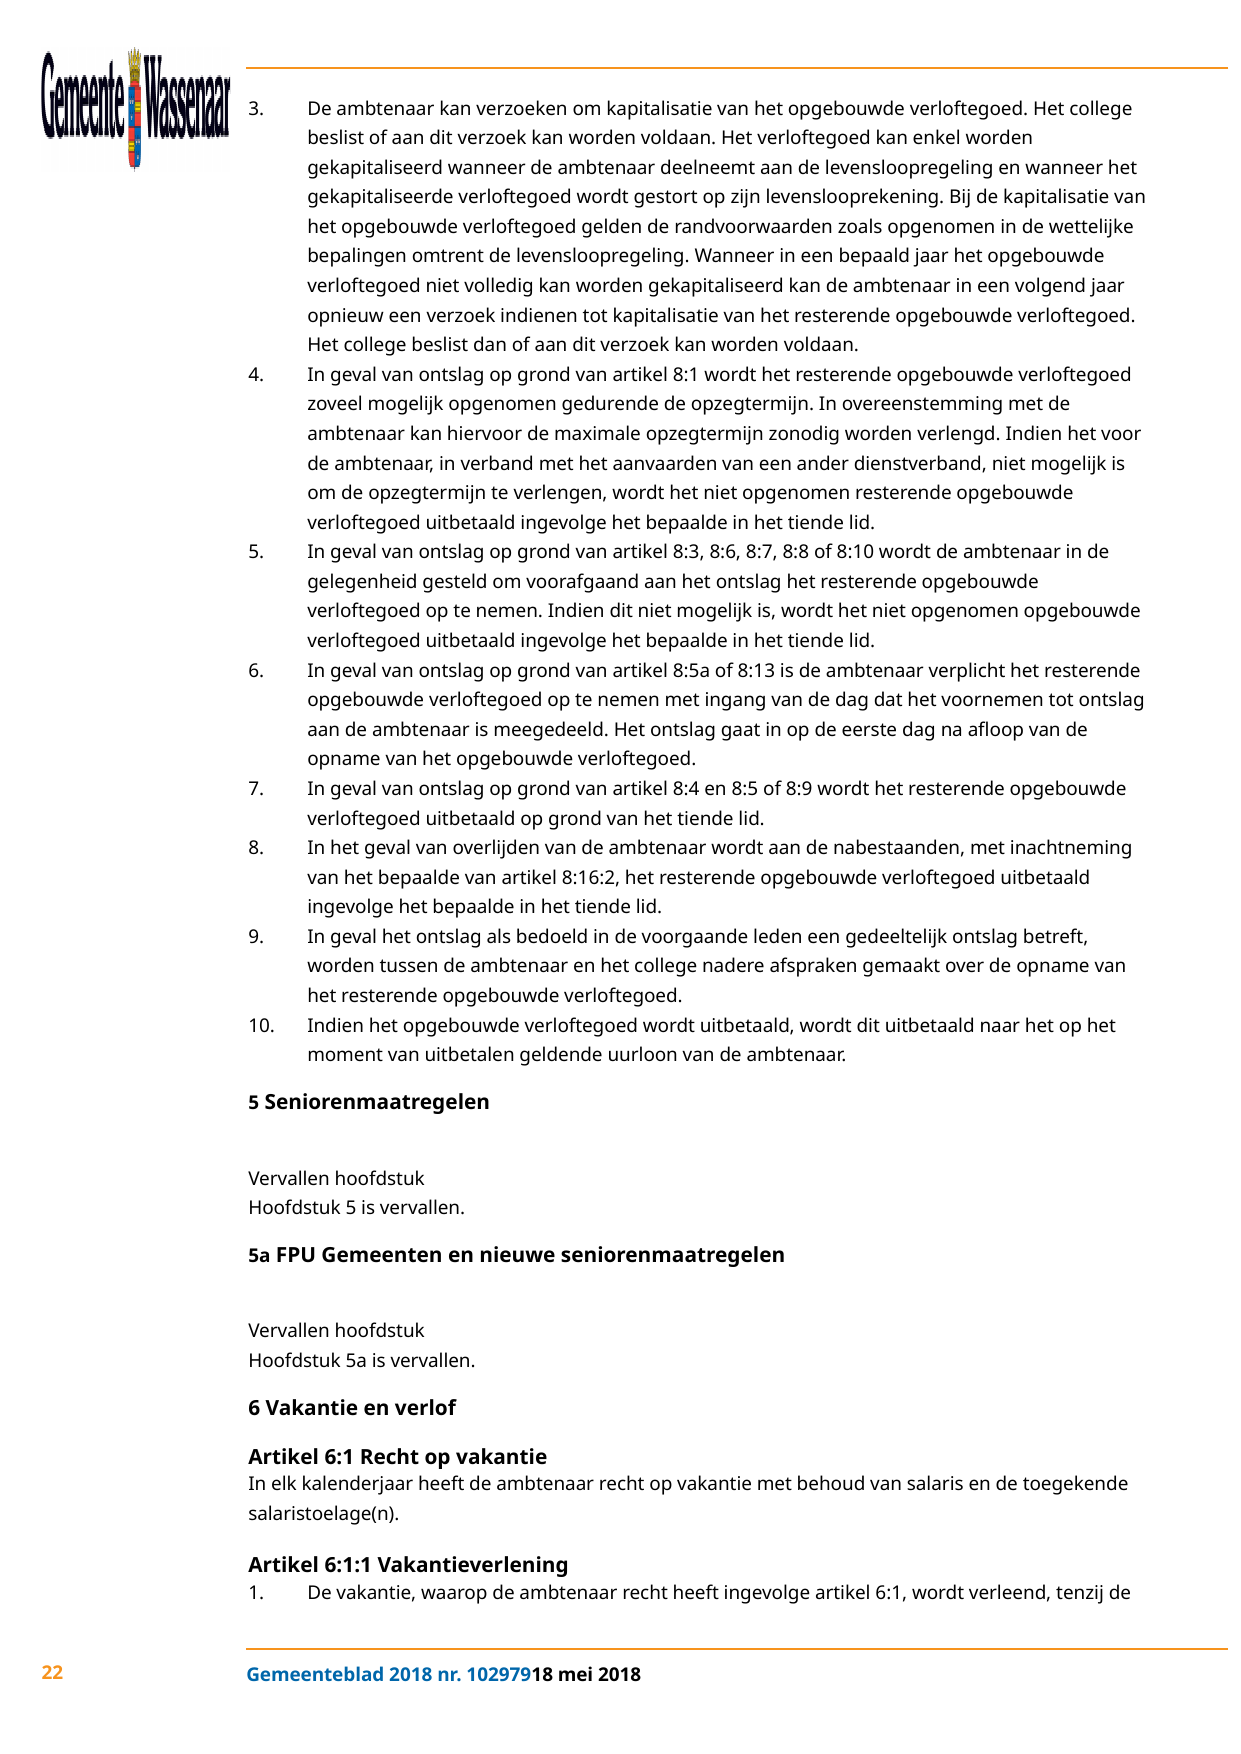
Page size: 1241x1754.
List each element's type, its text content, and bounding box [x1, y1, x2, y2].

list Indien het opgebouwde verloftegoed wordt uitbetaald, wordt dit uitbetaald naar het op het moment van uitbetalen geldende uurloon van de ambtenaar. [248, 1012, 1152, 1067]
text Hoofdstuk 5 is vervallen. [248, 1194, 1152, 1220]
list In geval van ontslag op grond van artikel 8:5a of 8:13 is de ambtenaar verplicht het resterende opgebouwde verloftegoed op te nemen met ingang van de dag dat het voornemen tot ontslag aan de ambtenaar is meegedeeld. Het ontslag gaat in op de eerste dag na afloop van de opname van het opgebouwde verloftegoed. [248, 657, 1152, 771]
text Vervallen hoofdstuk [248, 1318, 1152, 1343]
picture [41, 47, 231, 172]
list In geval het ontslag als bedoeld in de voorgaande leden een gedeeltelijk ontslag betreft, worden tussen de ambtenaar en het college nadere afspraken gemaakt over de opname van het resterende opgebouwde verloftegoed. [248, 923, 1152, 1008]
text 5a FPU Gemeenten en nieuwe seniorenmaatregelen [248, 1240, 1152, 1268]
text Vervallen hoofdstuk [248, 1165, 1152, 1191]
list De ambtenaar kan verzoeken om kapitalisatie van het opgebouwde verloftegoed. Het college beslist of aan dit verzoek kan worden voldaan. Het verloftegoed kan enkel worden gekapitaliseerd wanneer de ambtenaar deelneemt aan de levensloopregeling en wanneer het gekapitaliseerde verloftegoed wordt gestort op zijn levenslooprekening. Bij de kapitalisatie van het opgebouwde verloftegoed gelden de randvoorwaarden zoals opgenomen in de wettelijke bepalingen omtrent de levensloopregeling. Wanneer in een bepaald jaar het opgebouwde verloftegoed niet volledig kan worden gekapitaliseerd kan de ambtenaar in een volgend jaar opnieuw een verzoek indienen tot kapitalisatie van het resterende opgebouwde verloftegoed. Het college beslist dan of aan dit verzoek kan worden voldaan. [248, 95, 1152, 357]
list De vakantie, waarop de ambtenaar recht heeft ingevolge artikel 6:1, wordt verleend, tenzij de [248, 1579, 1152, 1605]
list In geval van ontslag op grond van artikel 8:4 en 8:5 of 8:9 wordt het resterende opgebouwde verloftegoed uitbetaald op grond van het tiende lid. [248, 775, 1152, 831]
text In elk kalenderjaar heeft de ambtenaar recht op vakantie met behoud van salaris en de toegekende salaristoelage(n). [248, 1471, 1152, 1526]
list In het geval van overlijden van de ambtenaar wordt aan de nabestaanden, met inachtneming van het bepaalde van artikel 8:16:2, het resterende opgebouwde verloftegoed uitbetaald ingevolge het bepaalde in het tiende lid. [248, 834, 1152, 919]
list In geval van ontslag op grond van artikel 8:1 wordt het resterende opgebouwde verloftegoed zoveel mogelijk opgenomen gedurende de opzegtermijn. In overeenstemming met de ambtenaar kan hiervoor de maximale opzegtermijn zonodig worden verlengd. Indien het voor de ambtenaar, in verband met het aanvaarden van een ander dienstverband, niet mogelijk is om de opzegtermijn te verlengen, wordt het niet opgenomen resterende opgebouwde verloftegoed uitbetaald ingevolge het bepaalde in het tiende lid. [248, 361, 1152, 535]
text Hoofdstuk 5a is vervallen. [248, 1347, 1152, 1373]
list In geval van ontslag op grond van artikel 8:3, 8:6, 8:7, 8:8 of 8:10 wordt de ambtenaar in de gelegenheid gesteld om voorafgaand aan het ontslag het resterende opgebouwde verloftegoed op te nemen. Indien dit niet mogelijk is, wordt het niet opgenomen opgebouwde verloftegoed uitbetaald ingevolge het bepaalde in het tiende lid. [248, 538, 1152, 653]
text 6 Vakantie en verlof [248, 1393, 1152, 1421]
text Artikel 6:1 Recht op vakantie [248, 1442, 1152, 1471]
text 5 Seniorenmaatregelen [248, 1087, 1152, 1116]
text Artikel 6:1:1 Vakantieverlening [248, 1551, 1152, 1579]
